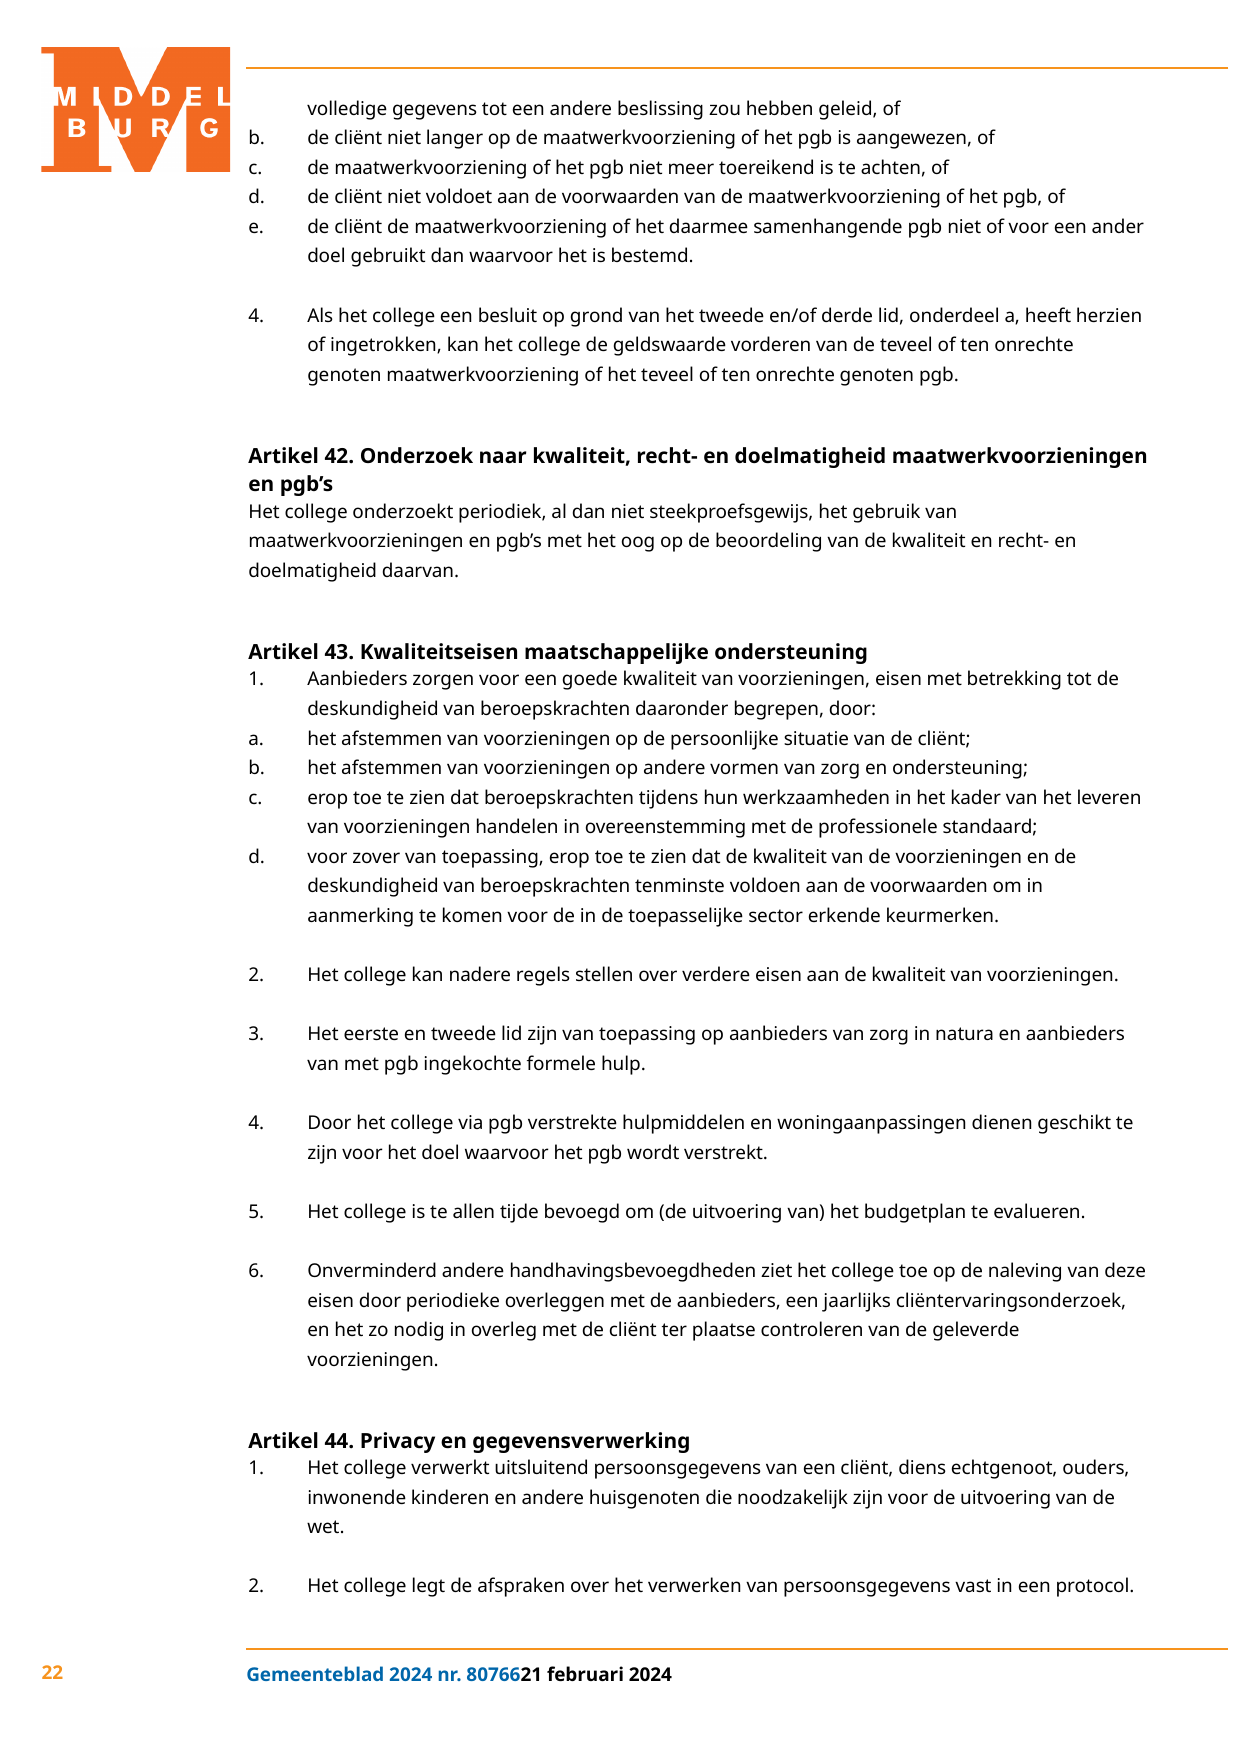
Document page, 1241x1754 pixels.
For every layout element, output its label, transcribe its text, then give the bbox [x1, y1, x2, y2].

list de cliënt niet langer op de maatwerkvoorziening of het pgb is aangewezen, of [248, 124, 1152, 150]
list Het college verwerkt uitsluitend persoonsgegevens van een cliënt, diens echtgenoot, ouders, inwonende kinderen en andere huisgenoten die noodzakelijk zijn voor de uitvoering van de wet. [248, 1454, 1152, 1539]
list voor zover van toepassing, erop toe te zien dat de kwaliteit van de voorzieningen en de deskundigheid van beroepskrachten tenminste voldoen aan de voorwaarden om in aanmerking te komen voor de in de toepasselijke sector erkende keurmerken. [248, 843, 1152, 928]
picture [41, 47, 231, 172]
list volledige gegevens tot een andere beslissing zou hebben geleid, of [248, 95, 1152, 121]
list het afstemmen van voorzieningen op andere vormen van zorg en ondersteuning; [248, 754, 1152, 780]
text Artikel 42. Onderzoek naar kwaliteit, recht- en doelmatigheid maatwerkvoorzieningen en pgb’s [248, 441, 1152, 498]
list Als het college een besluit op grond van het tweede en/of derde lid, onderdeel a, heeft herzien of ingetrokken, kan het college de geldswaarde vorderen van de teveel of ten onrechte genoten maatwerkvoorziening of het teveel of ten onrechte genoten pgb. [248, 302, 1152, 387]
list Aanbieders zorgen voor een goede kwaliteit van voorzieningen, eisen met betrekking tot de deskundigheid van beroepskrachten daaronder begrepen, door: [248, 666, 1152, 721]
list Het eerste en tweede lid zijn van toepassing op aanbieders van zorg in natura en aanbieders van met pgb ingekochte formele hulp. [248, 1021, 1152, 1076]
text Artikel 43. Kwaliteitseisen maatschappelijke ondersteuning [248, 637, 1152, 666]
text Het college onderzoekt periodiek, al dan niet steekproefsgewijs, het gebruik van maatwerkvoorzieningen en pgb’s met het oog op de beoordeling van de kwaliteit en recht- en doelmatigheid daarvan. [248, 498, 1152, 583]
list Het college is te allen tijde bevoegd om (de uitvoering van) het budgetplan te evalueren. [248, 1198, 1152, 1224]
list Onverminderd andere handhavingsbevoegdheden ziet het college toe op de naleving van deze eisen door periodieke overleggen met de aanbieders, een jaarlijks cliëntervaringsonderzoek, en het zo nodig in overleg met de cliënt ter plaatse controleren van de geleverde voorzieningen. [248, 1257, 1152, 1372]
list de cliënt de maatwerkvoorziening of het daarmee samenhangende pgb niet of voor een ander doel gebruikt dan waarvoor het is bestemd. [248, 213, 1152, 268]
list Het college legt de afspraken over het verwerken van persoonsgegevens vast in een protocol. [248, 1573, 1152, 1598]
list de cliënt niet voldoet aan de voorwaarden van de maatwerkvoorziening of het pgb, of [248, 183, 1152, 209]
list erop toe te zien dat beroepskrachten tijdens hun werkzaamheden in het kader van het leveren van voorzieningen handelen in overeenstemming met de professionele standaard; [248, 784, 1152, 839]
text Artikel 44. Privacy en gegevensverwerking [248, 1426, 1152, 1454]
list Door het college via pgb verstrekte hulpmiddelen en woningaanpassingen dienen geschikt te zijn voor het doel waarvoor het pgb wordt verstrekt. [248, 1109, 1152, 1164]
list Het college kan nadere regels stellen over verdere eisen aan de kwaliteit van voorzieningen. [248, 961, 1152, 987]
list het afstemmen van voorzieningen op de persoonlijke situatie van de cliënt; [248, 725, 1152, 750]
list de maatwerkvoorziening of het pgb niet meer toereikend is te achten, of [248, 154, 1152, 180]
